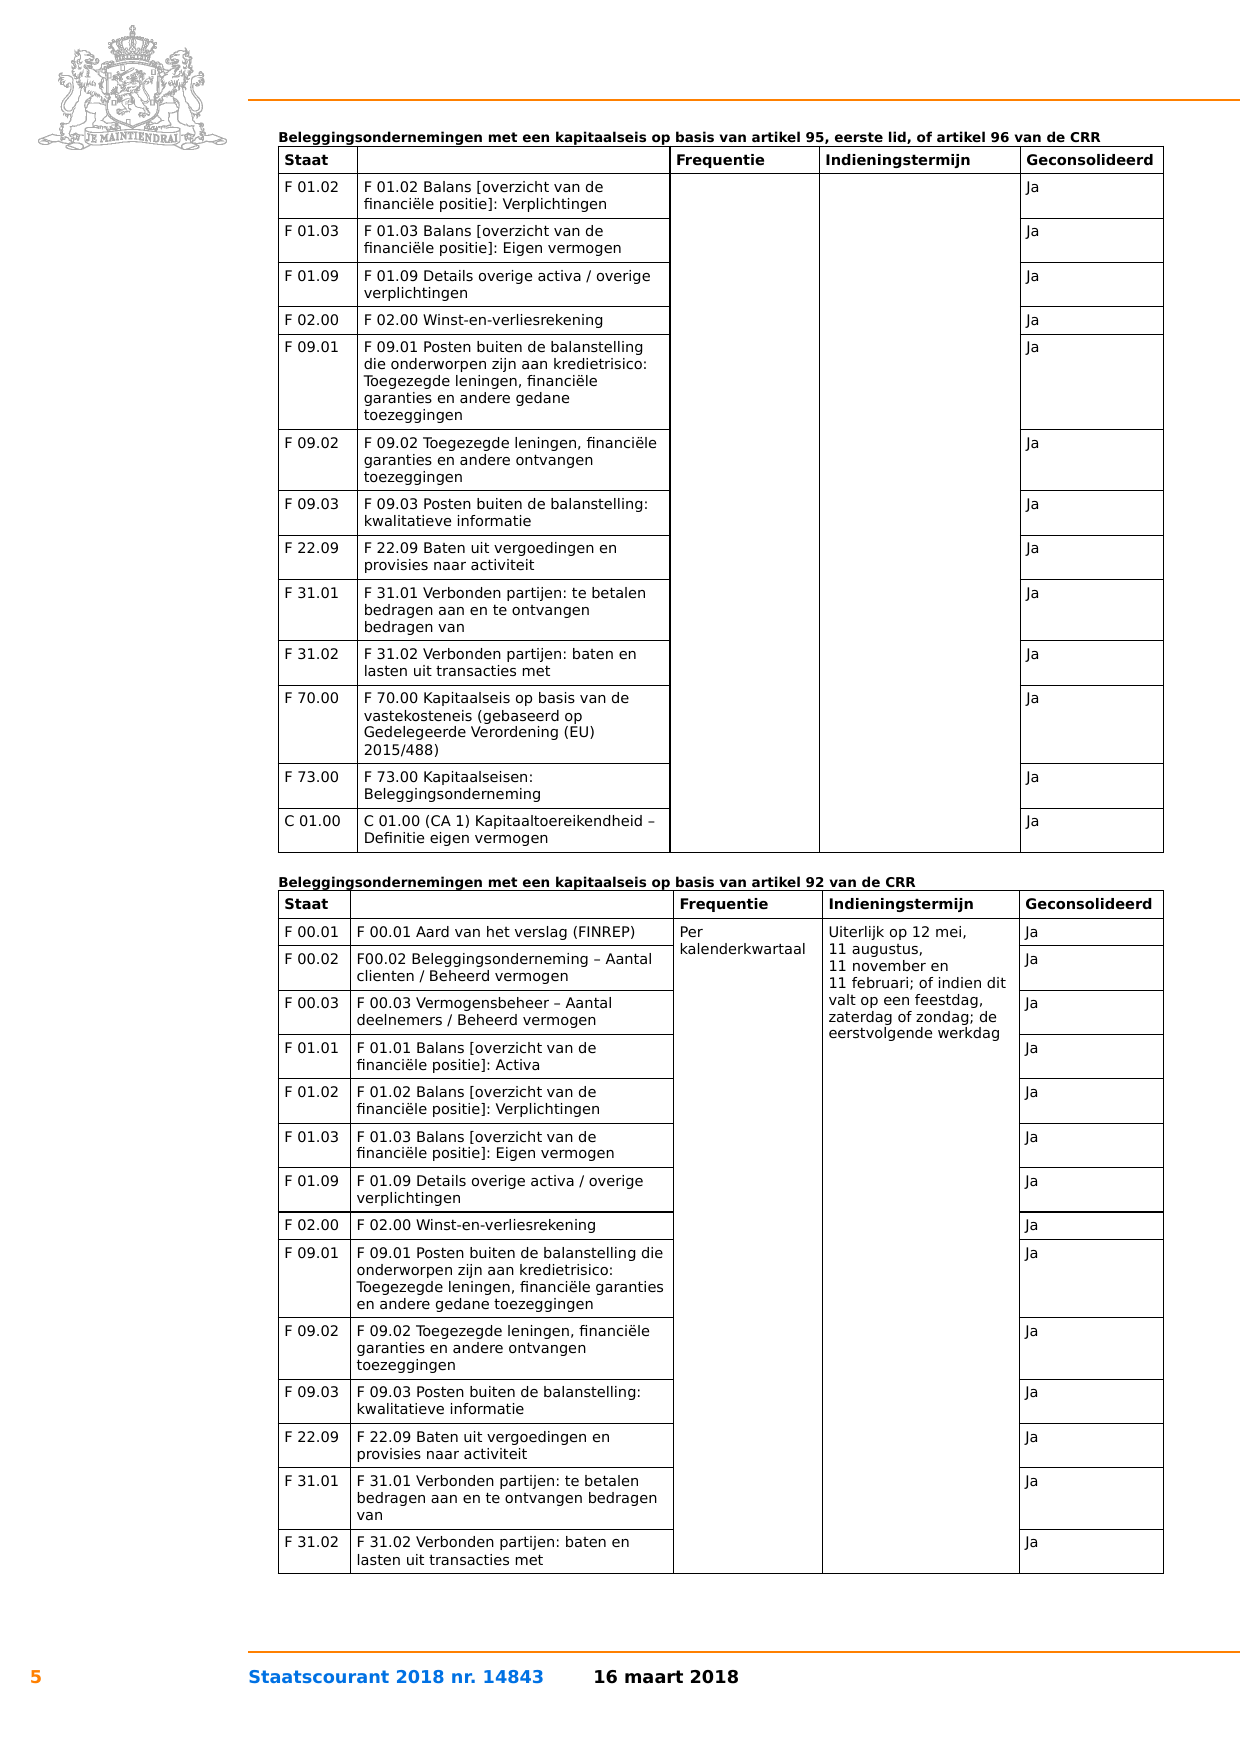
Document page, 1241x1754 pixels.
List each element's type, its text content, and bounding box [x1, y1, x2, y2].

table_cell F 09.01 Posten buiten de balanstelling die onderworpen zijn aan kredietrisico: Toegezegde leningen, financiële garanties en andere gedane toezeggingen [358, 335, 669, 429]
table_cell Ja [1020, 1318, 1163, 1378]
table_cell F 00.01 [279, 919, 350, 945]
table_cell F 01.09 Details overige activa / overige verplichtingen [358, 263, 669, 306]
table_cell F 01.03 Balans [overzicht van de financiële positie]: Eigen vermogen [358, 219, 669, 262]
table_cell F00.02 Beleggingsonderneming – Aantal clienten / Beheerd vermogen [351, 946, 673, 989]
table_cell F 01.02 Balans [overzicht van de financiële positie]: Verplichtingen [351, 1079, 673, 1123]
table_cell F 09.01 [279, 1240, 350, 1317]
table_cell F 02.00 Winst-en-verliesrekening [358, 307, 669, 333]
table_cell F 22.09 [279, 1424, 350, 1467]
table_cell Ja [1020, 919, 1163, 945]
table_cell Per kalenderkwartaal [674, 919, 822, 1573]
table_cell [820, 174, 1020, 852]
table_cell F 00.03 Vermogensbeheer – Aantal deelnemers / Beheerd vermogen [351, 991, 673, 1034]
table_cell Ja [1021, 263, 1163, 306]
table_cell F 01.03 [279, 219, 357, 262]
table_cell F 01.09 [279, 1168, 350, 1211]
table_cell F 70.00 Kapitaalseis op basis van de vastekosteneis (gebaseerd op Gedelegeerde Verordening (EU) 2015/488) [358, 686, 669, 763]
table_cell Geconsolideerd [1021, 147, 1163, 173]
table_cell Ja [1020, 1380, 1163, 1423]
table_cell F 22.09 Baten uit vergoedingen en provisies naar activiteit [351, 1424, 673, 1467]
table_cell F 70.00 [279, 686, 357, 763]
table_cell F 09.02 Toegezegde leningen, financiële garanties en andere ontvangen toezeggingen [358, 430, 669, 490]
table_cell F 31.02 [279, 1530, 350, 1573]
table_cell F 31.01 Verbonden partijen: te betalen bedragen aan en te ontvangen bedragen van [351, 1468, 673, 1529]
table_cell Staat [279, 147, 357, 173]
table_cell Ja [1020, 1240, 1163, 1317]
table_cell Indieningstermijn [823, 891, 1019, 918]
table_cell F 31.01 [279, 1468, 350, 1529]
table_cell F 01.02 Balans [overzicht van de financiële positie]: Verplichtingen [358, 174, 669, 217]
table_cell F 02.00 [279, 307, 357, 333]
table_cell F 00.02 [279, 946, 350, 989]
table_cell Frequentie [671, 147, 819, 173]
table_cell Ja [1020, 1079, 1163, 1123]
table_cell F 01.01 [279, 1035, 350, 1078]
table_cell Geconsolideerd [1020, 891, 1163, 918]
table_cell F 09.03 Posten buiten de balanstelling: kwalitatieve informatie [358, 491, 669, 534]
table_cell F 09.03 Posten buiten de balanstelling: kwalitatieve informatie [351, 1380, 673, 1423]
table_cell F 01.01 Balans [overzicht van de financiële positie]: Activa [351, 1035, 673, 1078]
table_cell F 09.03 [279, 491, 357, 534]
table_header Beleggingsondernemingen met een kapitaalseis op basis van artikel 95, eerste lid, of artikel 96 van de CRR [278, 130, 1163, 146]
table_cell Ja [1021, 641, 1163, 685]
table_cell [358, 147, 669, 173]
table_cell F 22.09 Baten uit vergoedingen en provisies naar activiteit [358, 536, 669, 579]
table_cell F 31.02 Verbonden partijen: baten en lasten uit transacties met [351, 1530, 673, 1573]
table_cell F 09.01 Posten buiten de balanstelling die onderworpen zijn aan kredietrisico: Toegezegde leningen, financiële garanties en andere gedane toezeggingen [351, 1240, 673, 1317]
table_cell F 73.00 Kapitaalseisen: Beleggingsonderneming [358, 764, 669, 807]
table_header Beleggingsondernemingen met een kapitaalseis op basis van artikel 92 van de CRR [278, 875, 1163, 890]
table_cell F 31.02 Verbonden partijen: baten en lasten uit transacties met [358, 641, 669, 685]
table_cell F 01.02 [279, 1079, 350, 1123]
table_cell C 01.00 [279, 809, 357, 852]
picture [38, 25, 227, 150]
table_cell Ja [1020, 1124, 1163, 1167]
table_cell Ja [1021, 491, 1163, 534]
table_cell Ja [1021, 335, 1163, 429]
table_cell F 09.02 [279, 1318, 350, 1378]
table_cell F 09.03 [279, 1380, 350, 1423]
table_cell F 31.01 Verbonden partijen: te betalen bedragen aan en te ontvangen bedragen van [358, 580, 669, 640]
table_cell F 09.01 [279, 335, 357, 429]
table_cell [351, 891, 673, 918]
table_cell C 01.00 (CA 1) Kapitaaltoereikendheid – Definitie eigen vermogen [358, 809, 669, 852]
table_cell Ja [1020, 946, 1163, 989]
table_cell Ja [1021, 430, 1163, 490]
table_cell F 01.03 Balans [overzicht van de financiële positie]: Eigen vermogen [351, 1124, 673, 1167]
table_cell F 02.00 [279, 1213, 350, 1239]
table_cell Ja [1021, 536, 1163, 579]
table_cell Ja [1020, 1530, 1163, 1573]
table_cell Ja [1020, 1168, 1163, 1211]
table_cell Ja [1021, 764, 1163, 807]
table_cell F 09.02 [279, 430, 357, 490]
table_cell F 01.09 Details overige activa / overige verplichtingen [351, 1168, 673, 1211]
table_cell F 73.00 [279, 764, 357, 807]
table_cell F 01.02 [279, 174, 357, 217]
table_cell Ja [1021, 809, 1163, 852]
table_cell F 01.03 [279, 1124, 350, 1167]
table_cell Ja [1020, 1468, 1163, 1529]
table_cell F 22.09 [279, 536, 357, 579]
table_cell Ja [1021, 219, 1163, 262]
table_cell Ja [1020, 991, 1163, 1034]
table_cell Ja [1020, 1035, 1163, 1078]
table_cell F 01.09 [279, 263, 357, 306]
table_cell F 00.03 [279, 991, 350, 1034]
table_cell Ja [1021, 686, 1163, 763]
table_cell Indieningstermijn [820, 147, 1020, 173]
table_cell Ja [1021, 174, 1163, 217]
table_cell Ja [1020, 1213, 1163, 1239]
table_cell Uiterlijk op 12 mei, 11 augustus, 11 november en 11 februari; of indien dit valt op een feestdag, zaterdag of zondag; de eerstvolgende werkdag [823, 919, 1019, 1573]
table_cell Staat [279, 891, 350, 918]
table_cell Ja [1021, 580, 1163, 640]
table_cell F 31.02 [279, 641, 357, 685]
table_cell Frequentie [674, 891, 822, 918]
table_cell [671, 174, 819, 852]
table_cell F 09.02 Toegezegde leningen, financiële garanties en andere ontvangen toezeggingen [351, 1318, 673, 1378]
table_cell Ja [1020, 1424, 1163, 1467]
table_cell F 02.00 Winst-en-verliesrekening [351, 1213, 673, 1239]
table_cell F 00.01 Aard van het verslag (FINREP) [351, 919, 673, 945]
table_cell Ja [1021, 307, 1163, 333]
table_cell F 31.01 [279, 580, 357, 640]
